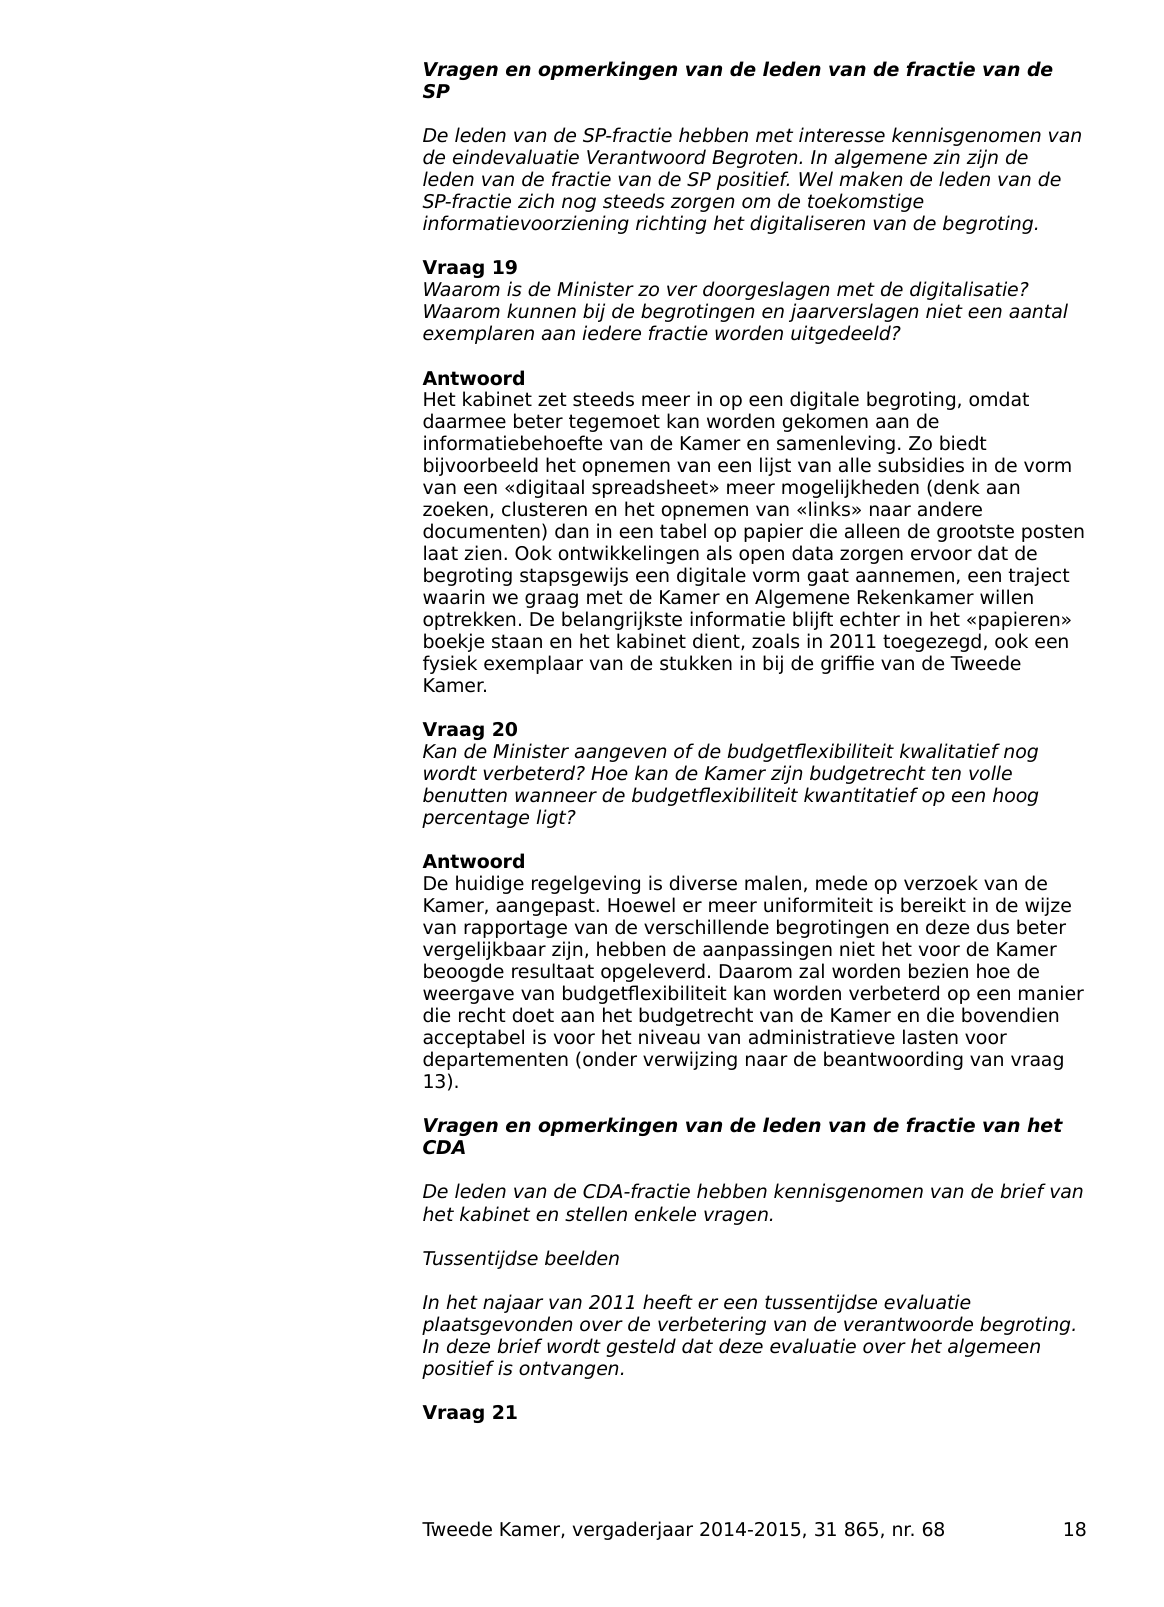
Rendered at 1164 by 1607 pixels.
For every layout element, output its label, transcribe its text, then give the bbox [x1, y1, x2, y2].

subtitle Vragen en opmerkingen van de leden van de fractie van het CDA [422, 1115, 1087, 1159]
subtitle Vragen en opmerkingen van de leden van de fractie van de SP [422, 59, 1087, 103]
text De leden van de CDA-fractie hebben kennisgenomen van de brief van het kabinet en stellen enkele vragen. [422, 1181, 1087, 1225]
text Vraag 21 [422, 1402, 1087, 1424]
text De leden van de SP-fractie hebben met interesse kennisgenomen van de eindevaluatie Verantwoord Begroten. In algemene zin zijn de leden van de fractie van de SP positief. Wel maken de leden van de SP-fractie zich nog steeds zorgen om de toekomstige informatievoorziening richting het digitaliseren van de begroting. [422, 125, 1087, 235]
text Vraag 19 [422, 257, 1087, 279]
text Antwoord [422, 851, 1087, 873]
text Waarom is de Minister zo ver doorgeslagen met de digitalisatie? Waarom kunnen bij de begrotingen en jaarverslagen niet een aantal exemplaren aan iedere fractie worden uitgedeeld? [422, 279, 1087, 345]
text Kan de Minister aangeven of de budgetflexibiliteit kwalitatief nog wordt verbeterd? Hoe kan de Kamer zijn budgetrecht ten volle benutten wanneer de budgetflexibiliteit kwantitatief op een hoog percentage ligt? [422, 741, 1087, 829]
text Het kabinet zet steeds meer in op een digitale begroting, omdat daarmee beter tegemoet kan worden gekomen aan de informatiebehoefte van de Kamer en samenleving. Zo biedt bijvoorbeeld het opnemen van een lijst van alle subsidies in de vorm van een «digitaal spreadsheet» meer mogelijkheden (denk aan zoeken, clusteren en het opnemen van «links» naar andere documenten) dan in een tabel op papier die alleen de grootste posten laat zien. Ook ontwikkelingen als open data zorgen ervoor dat de begroting stapsgewijs een digitale vorm gaat aannemen, een traject waarin we graag met de Kamer en Algemene Rekenkamer willen optrekken. De belangrijkste informatie blijft echter in het «papieren» boekje staan en het kabinet dient, zoals in 2011 toegezegd, ook een fysiek exemplaar van de stukken in bij de griffie van de Tweede Kamer. [422, 389, 1087, 697]
subtitle Tussentijdse beelden [422, 1248, 1087, 1269]
text In het najaar van 2011 heeft er een tussentijdse evaluatie plaatsgevonden over de verbetering van de verantwoorde begroting. In deze brief wordt gesteld dat deze evaluatie over het algemeen positief is ontvangen. [422, 1292, 1087, 1380]
text Vraag 20 [422, 719, 1087, 741]
text De huidige regelgeving is diverse malen, mede op verzoek van de Kamer, aangepast. Hoewel er meer uniformiteit is bereikt in de wijze van rapportage van de verschillende begrotingen en deze dus beter vergelijkbaar zijn, hebben de aanpassingen niet het voor de Kamer beoogde resultaat opgeleverd. Daarom zal worden bezien hoe de weergave van budgetflexibiliteit kan worden verbeterd op een manier die recht doet aan het budgetrecht van de Kamer en die bovendien acceptabel is voor het niveau van administratieve lasten voor departementen (onder verwijzing naar de beantwoording van vraag 13). [422, 873, 1087, 1093]
text Antwoord [422, 367, 1087, 389]
